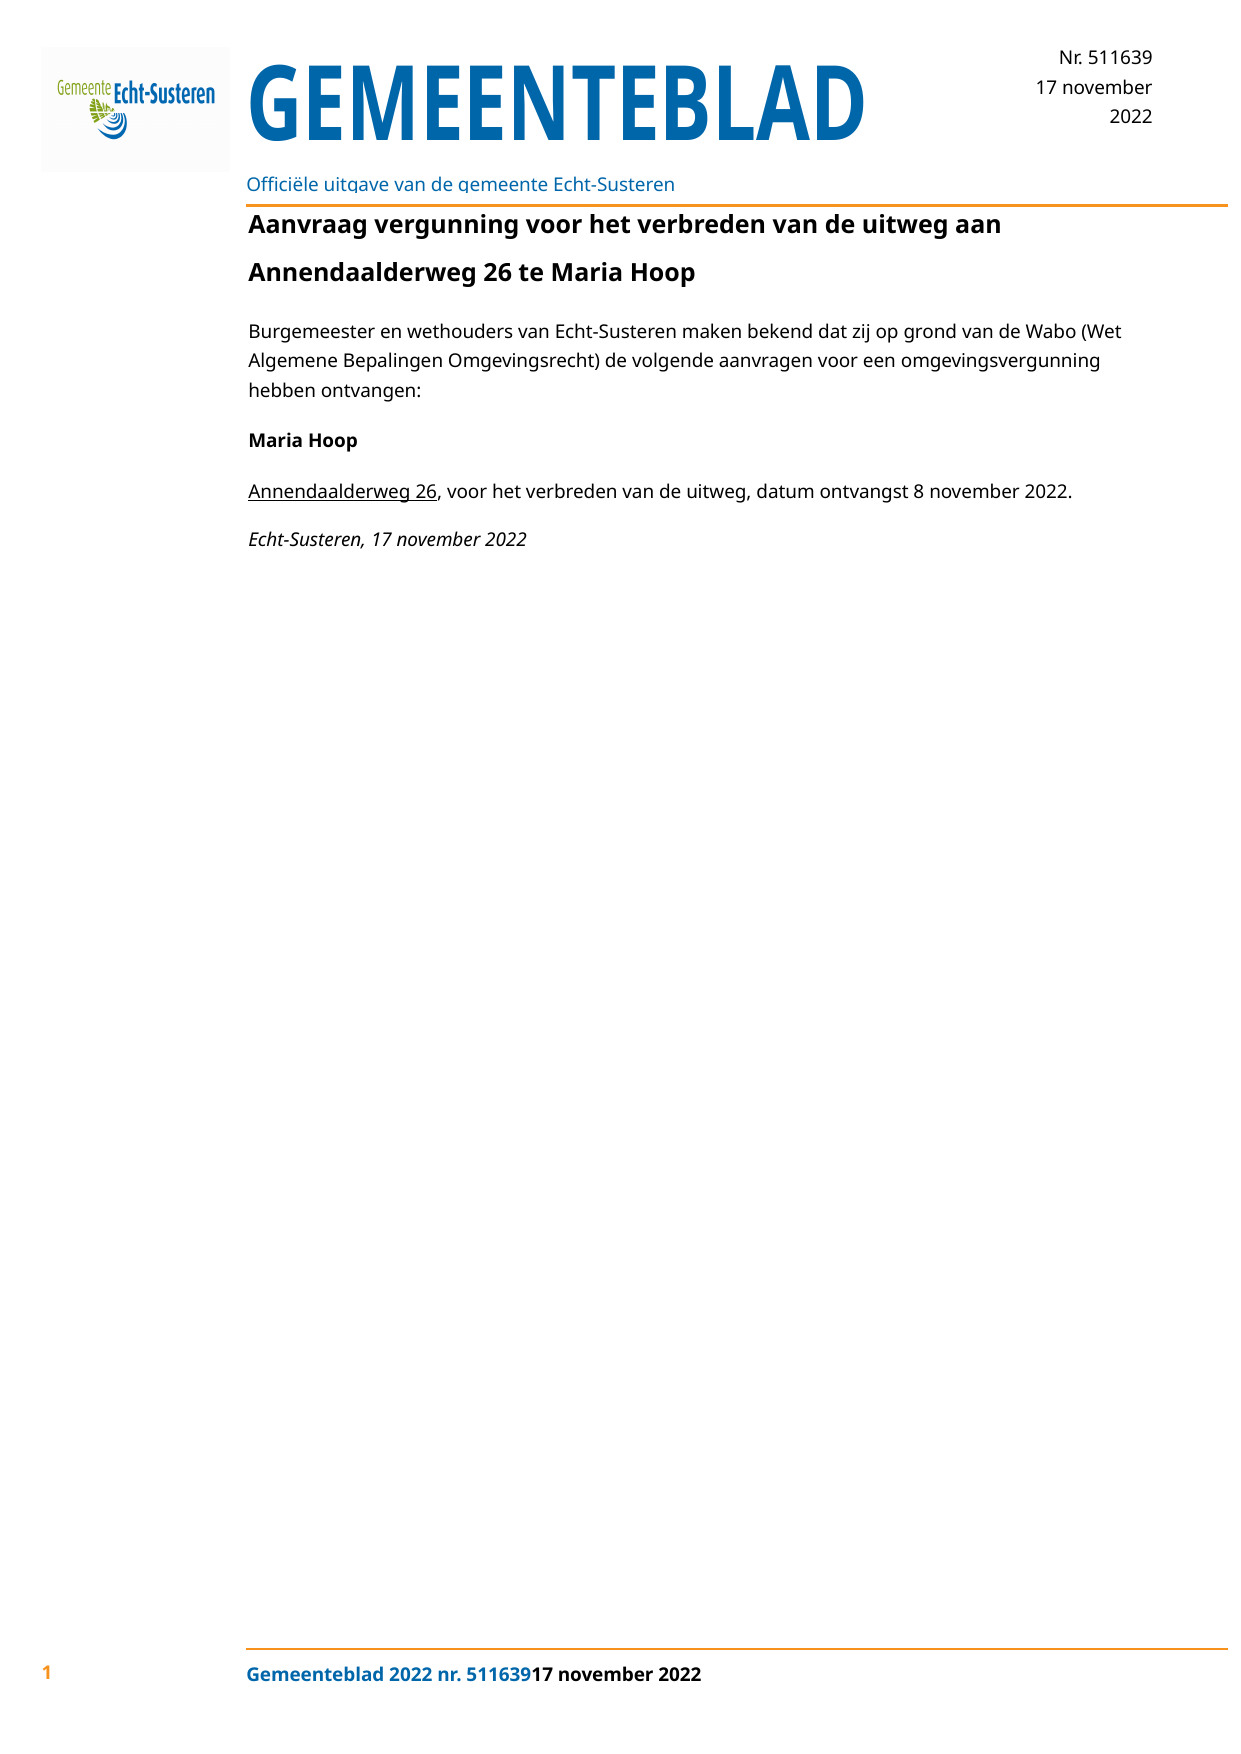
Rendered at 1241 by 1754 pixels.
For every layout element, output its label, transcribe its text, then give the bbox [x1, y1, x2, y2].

text Maria Hoop [248, 427, 1152, 453]
text Burgemeester en wethouders van Echt-Susteren maken bekend dat zij op grond van de Wabo (Wet Algemene Bepalingen Omgevingsrecht) de volgende aanvragen voor een omgevingsvergunning hebben ontvangen: [248, 318, 1152, 403]
text Echt-Susteren, 17 november 2022 [248, 526, 1152, 551]
picture [41, 47, 231, 172]
text Aanvraag vergunning voor het verbreden van de uitweg aan Annendaalderweg 26 te Maria Hoop [248, 207, 1152, 288]
text Annendaalderweg 26, voor het verbreden van de uitweg, datum ontvangst 8 november 2022. [248, 478, 1152, 504]
